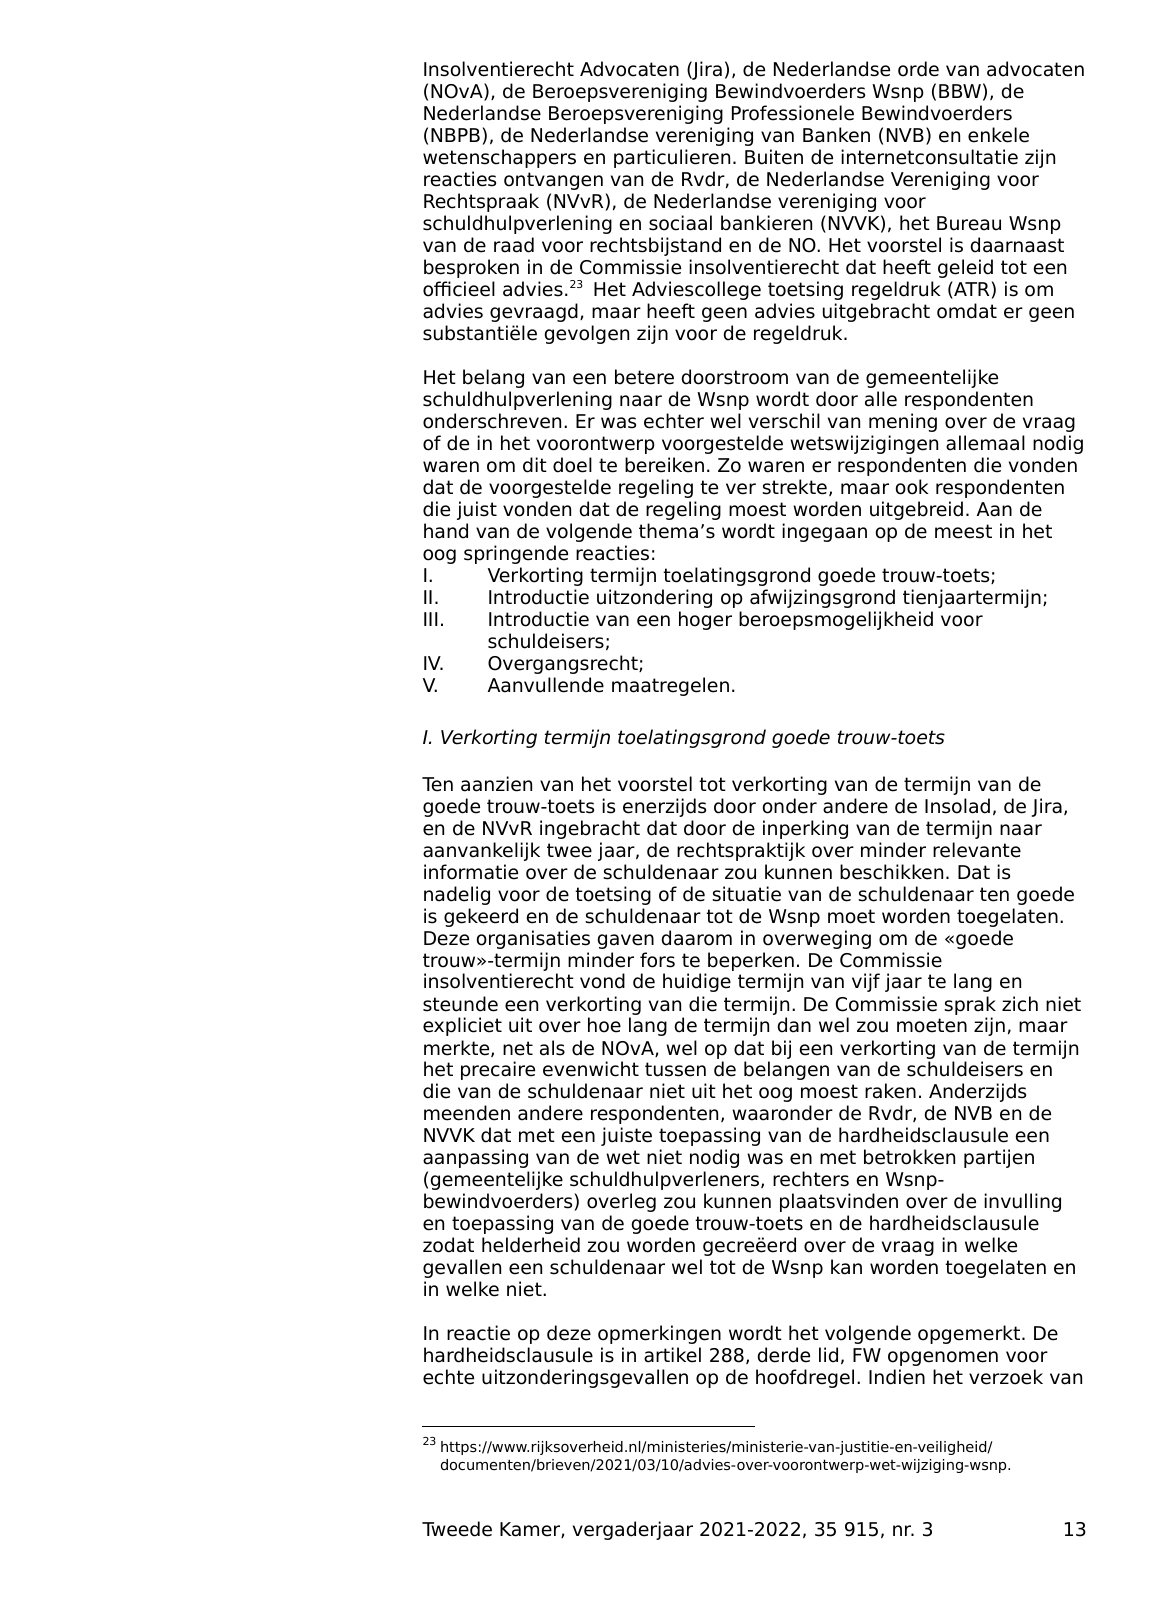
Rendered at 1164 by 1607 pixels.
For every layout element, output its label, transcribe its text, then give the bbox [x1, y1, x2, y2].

subtitle I. Verkorting termijn toelatingsgrond goede trouw-toets [422, 727, 1087, 749]
text Insolventierecht Advocaten (Jira), de Nederlandse orde van advocaten (NOvA), de Beroepsvereniging Bewindvoerders Wsnp (BBW), de Nederlandse Beroepsvereniging Professionele Bewindvoerders (NBPB), de Nederlandse vereniging van Banken (NVB) en enkele wetenschappers en particulieren. Buiten de internetconsultatie zijn reacties ontvangen van de Rvdr, de Nederlandse Vereniging voor Rechtspraak (NVvR), de Nederlandse vereniging voor schuldhulpverlening en sociaal bankieren (NVVK), het Bureau Wsnp van de raad voor rechtsbijstand en de NO. Het voorstel is daarnaast besproken in de Commissie insolventierecht dat heeft geleid tot een officieel advies. Het Adviescollege toetsing regeldruk (ATR) is om advies gevraagd, maar heeft geen advies uitgebracht omdat er geen substantiële gevolgen zijn voor de regeldruk. [422, 59, 1087, 345]
text https://www.rijksoverheid.nl/ministeries/ministerie-van-justitie-en-veiligheid/documenten/brieven/2021/03/10/advies-over-voorontwerp-wet-wijziging-wsnp. [422, 1435, 1087, 1474]
text Het belang van een betere doorstroom van de gemeentelijke schuldhulpverlening naar de Wsnp wordt door alle respondenten onderschreven. Er was echter wel verschil van mening over de vraag of de in het voorontwerp voorgestelde wetswijzigingen allemaal nodig waren om dit doel te bereiken. Zo waren er respondenten die vonden dat de voorgestelde regeling te ver strekte, maar ook respondenten die juist vonden dat de regeling moest worden uitgebreid. Aan de hand van de volgende thema’s wordt ingegaan op de meest in het oog springende reacties: [422, 367, 1087, 565]
text Ten aanzien van het voorstel tot verkorting van de termijn van de goede trouw-toets is enerzijds door onder andere de Insolad, de Jira, en de NVvR ingebracht dat door de inperking van de termijn naar aanvankelijk twee jaar, de rechtspraktijk over minder relevante informatie over de schuldenaar zou kunnen beschikken. Dat is nadelig voor de toetsing of de situatie van de schuldenaar ten goede is gekeerd en de schuldenaar tot de Wsnp moet worden toegelaten. Deze organisaties gaven daarom in overweging om de «goede trouw»-termijn minder fors te beperken. De Commissie insolventierecht vond de huidige termijn van vijf jaar te lang en steunde een verkorting van die termijn. De Commissie sprak zich niet expliciet uit over hoe lang de termijn dan wel zou moeten zijn, maar merkte, net als de NOvA, wel op dat bij een verkorting van de termijn het precaire evenwicht tussen de belangen van de schuldeisers en die van de schuldenaar niet uit het oog moest raken. Anderzijds meenden andere respondenten, waaronder de Rvdr, de NVB en de NVVK dat met een juiste toepassing van de hardheidsclausule een aanpassing van de wet niet nodig was en met betrokken partijen (gemeentelijke schuldhulpverleners, rechters en Wsnp-bewindvoerders) overleg zou kunnen plaatsvinden over de invulling en toepassing van de goede trouw-toets en de hardheidsclausule zodat helderheid zou worden gecreëerd over de vraag in welke gevallen een schuldenaar wel tot de Wsnp kan worden toegelaten en in welke niet. [422, 774, 1087, 1301]
text I. Verkorting termijn toelatingsgrond goede trouw-toets; [422, 565, 1087, 587]
text II. Introductie uitzondering op afwijzingsgrond tienjaartermijn; [422, 587, 1087, 609]
text IV. Overgangsrecht; [422, 653, 1087, 675]
text III. Introductie van een hoger beroepsmogelijkheid voor schuldeisers; [422, 609, 1087, 653]
text V. Aanvullende maatregelen. [422, 675, 1087, 697]
text In reactie op deze opmerkingen wordt het volgende opgemerkt. De hardheidsclausule is in artikel 288, derde lid, FW opgenomen voor echte uitzonderingsgevallen op de hoofdregel. Indien het verzoek van [422, 1323, 1087, 1389]
